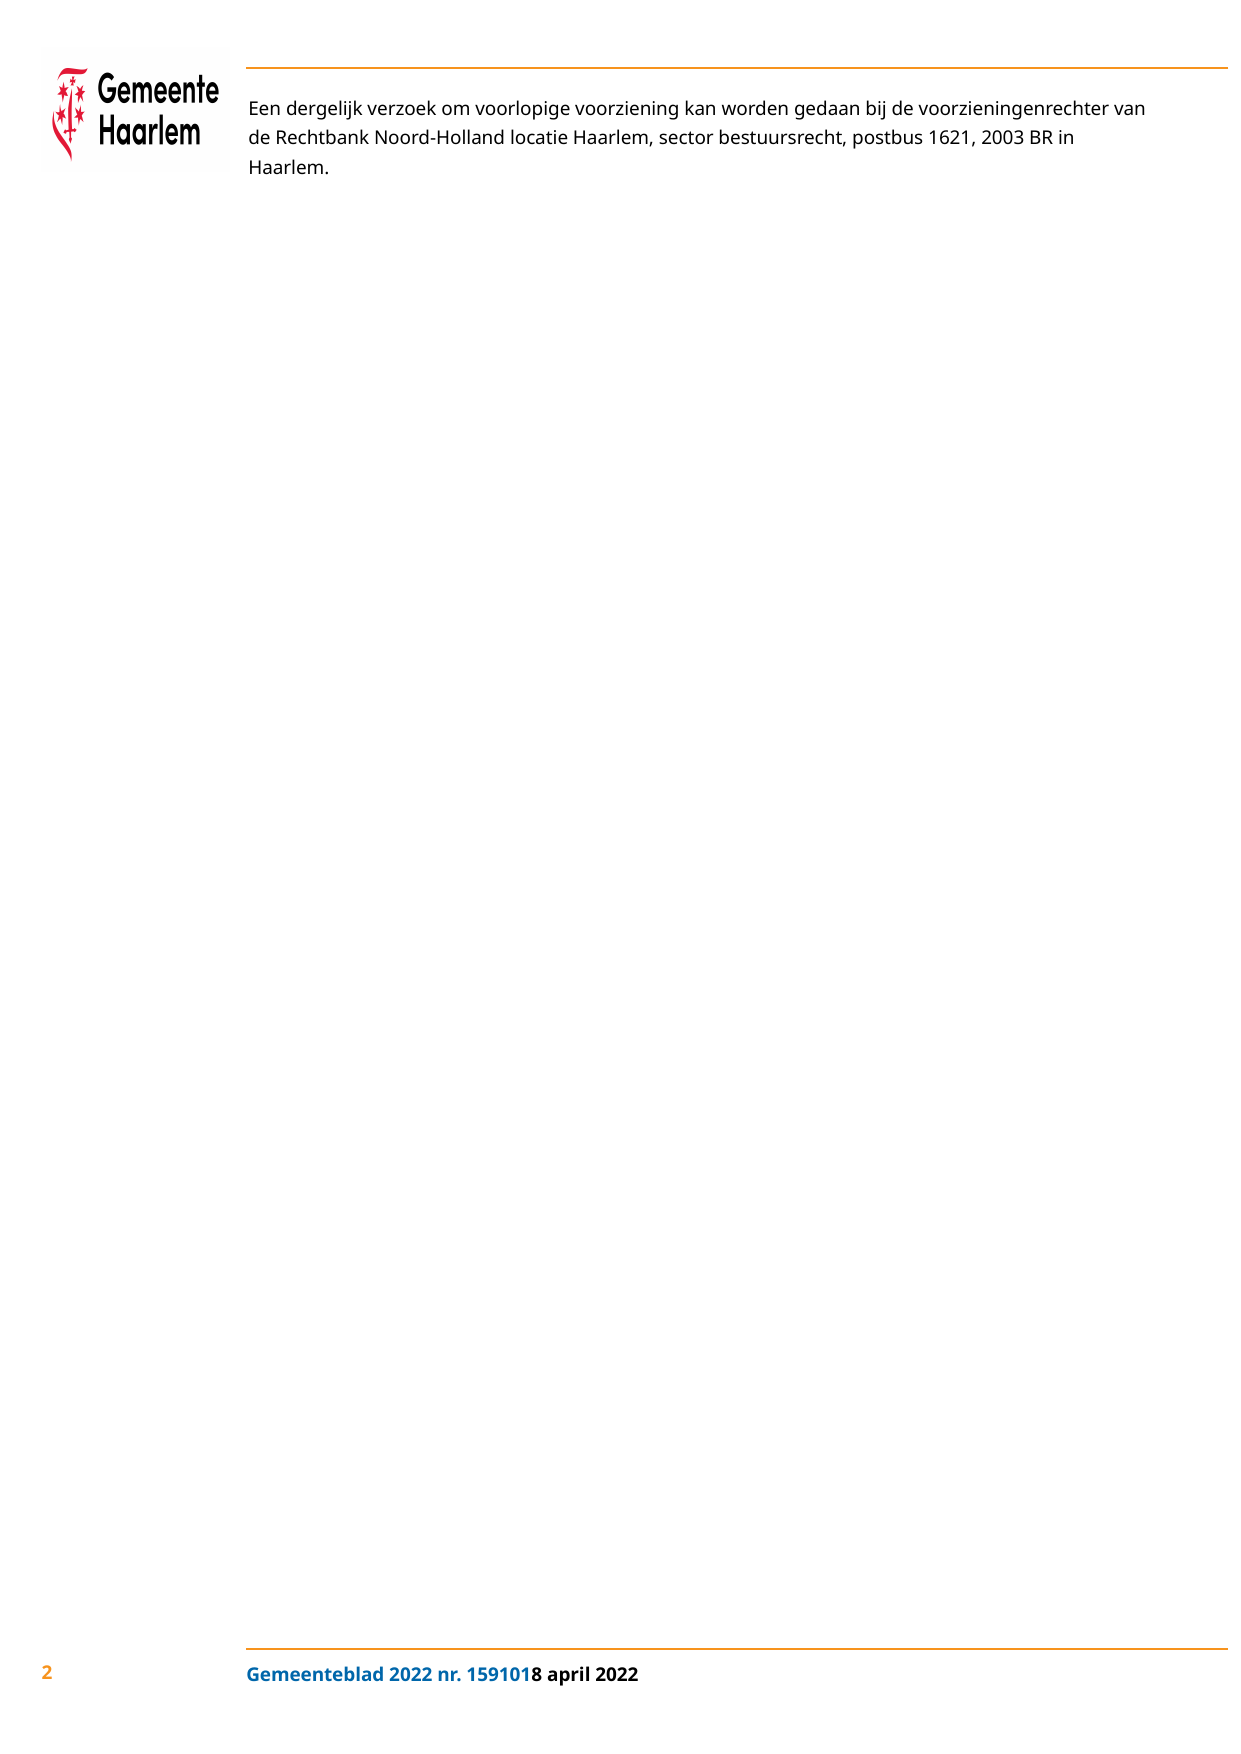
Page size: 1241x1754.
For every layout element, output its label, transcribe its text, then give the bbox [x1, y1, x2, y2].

picture [41, 47, 231, 172]
text Een dergelijk verzoek om voorlopige voorziening kan worden gedaan bij de voorzieningenrechter van de Rechtbank Noord-Holland locatie Haarlem, sector bestuursrecht, postbus 1621, 2003 BR in Haarlem. [248, 95, 1152, 180]
